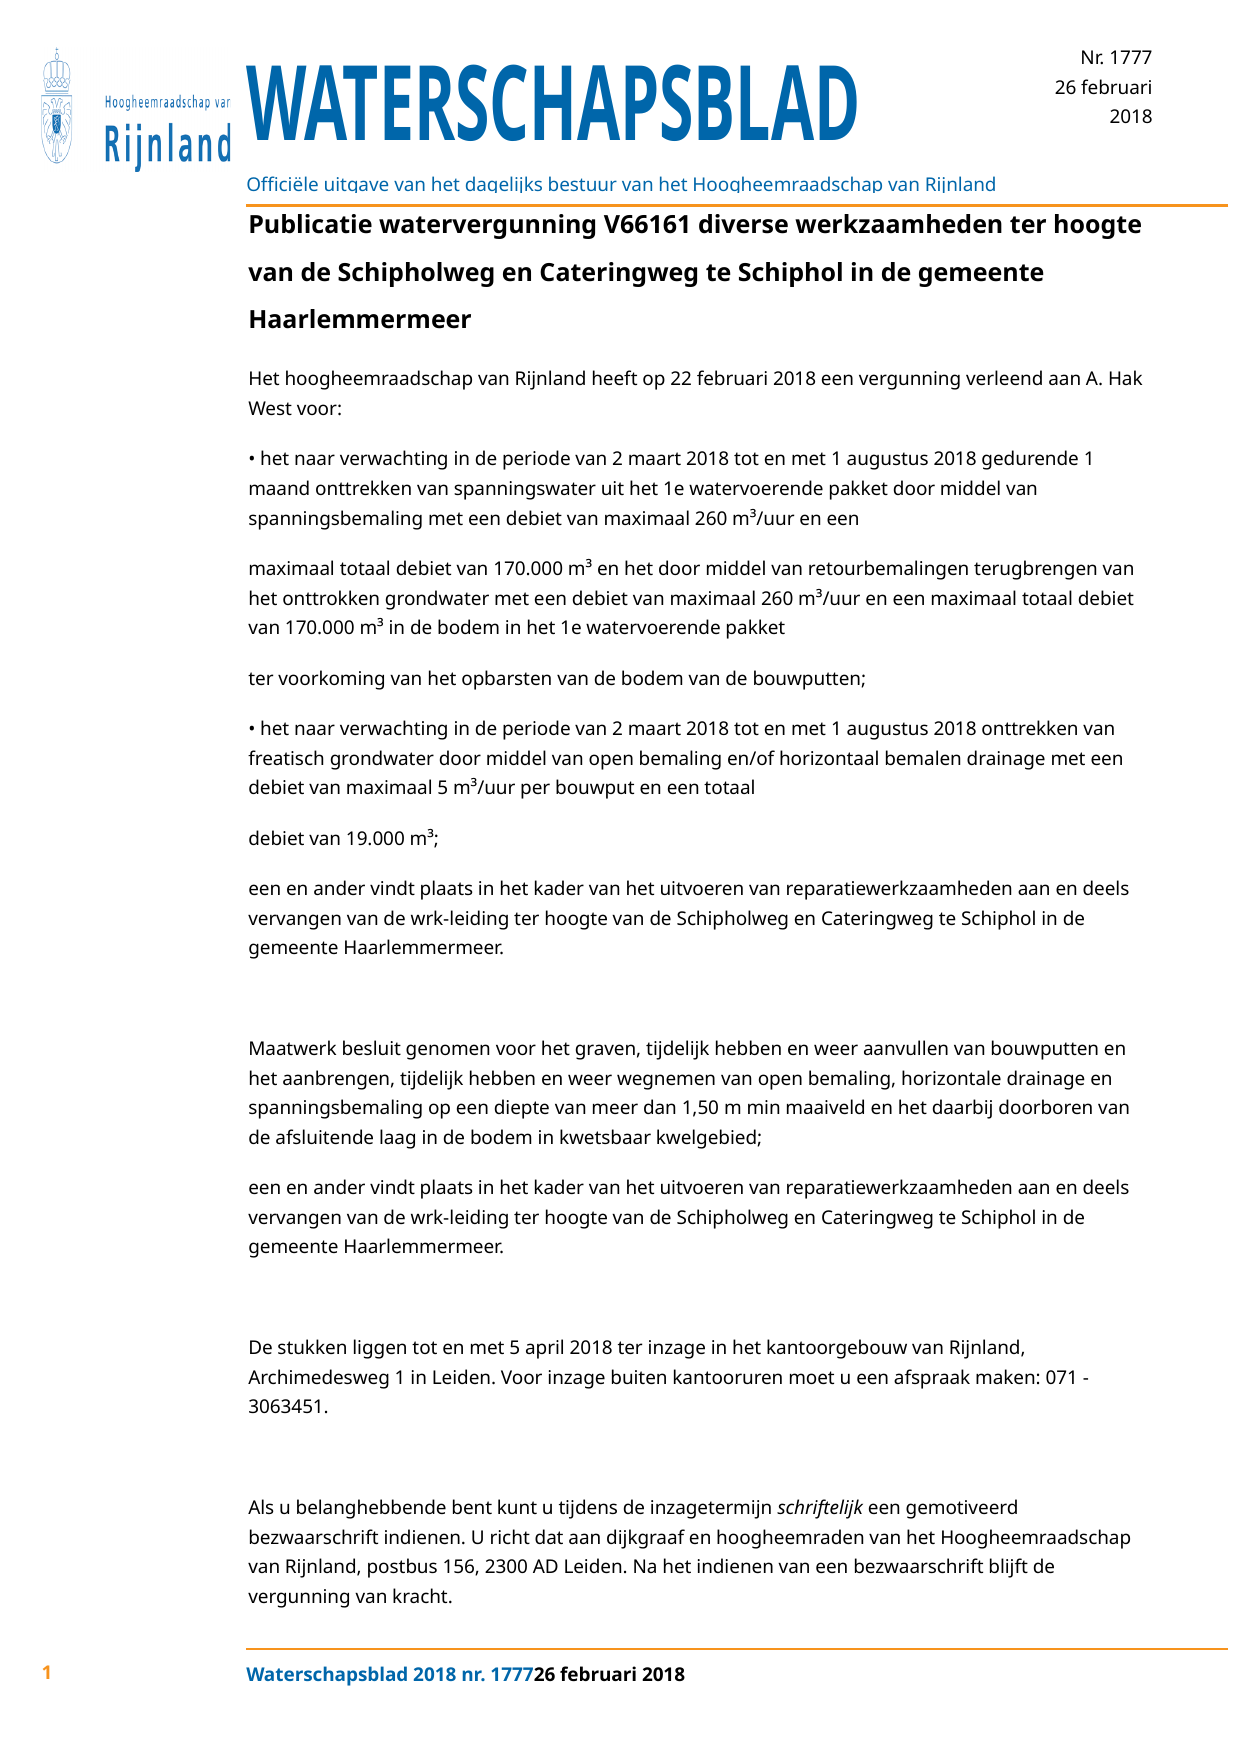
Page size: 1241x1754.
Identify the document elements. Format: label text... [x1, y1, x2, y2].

text ter voorkoming van het opbarsten van de bodem van de bouwputten; [248, 665, 1152, 690]
text een en ander vindt plaats in het kader van het uitvoeren van reparatiewerkzaamheden aan en deels vervangen van de wrk-leiding ter hoogte van de Schipholweg en Cateringweg te Schiphol in de gemeente Haarlemmermeer. [248, 1174, 1152, 1259]
picture [41, 47, 231, 172]
text Het hoogheemraadschap van Rijnland heeft op 22 februari 2018 een vergunning verleend aan A. Hak West voor: [248, 366, 1152, 421]
text debiet van 19.000 m³; [248, 825, 1152, 850]
text • het naar verwachting in de periode van 2 maart 2018 tot en met 1 augustus 2018 onttrekken van freatisch grondwater door middel van open bemaling en/of horizontaal bemalen drainage met een debiet van maximaal 5 m³/uur per bouwput en een totaal [248, 715, 1152, 800]
text een en ander vindt plaats in het kader van het uitvoeren van reparatiewerkzaamheden aan en deels vervangen van de wrk-leiding ter hoogte van de Schipholweg en Cateringweg te Schiphol in de gemeente Haarlemmermeer. [248, 875, 1152, 960]
text maximaal totaal debiet van 170.000 m³ en het door middel van retourbemalingen terugbrengen van het onttrokken grondwater met een debiet van maximaal 260 m³/uur en een maximaal totaal debiet van 170.000 m³ in de bodem in het 1e watervoerende pakket [248, 555, 1152, 640]
text Als u belanghebbende bent kunt u tijdens de inzagetermijn schriftelijk een gemotiveerd bezwaarschrift indienen. U richt dat aan dijkgraaf en hoogheemraden van het Hoogheemraadschap van Rijnland, postbus 156, 2300 AD Leiden. Na het indienen van een bezwaarschrift blijft de vergunning van kracht. [248, 1494, 1152, 1609]
text De stukken liggen tot en met 5 april 2018 ter inzage in het kantoorgebouw van Rijnland, Archimedesweg 1 in Leiden. Voor inzage buiten kantooruren moet u een afspraak maken: 071 - 3063451. [248, 1334, 1152, 1419]
text • het naar verwachting in de periode van 2 maart 2018 tot en met 1 augustus 2018 gedurende 1 maand onttrekken van spanningswater uit het 1e watervoerende pakket door middel van spanningsbemaling met een debiet van maximaal 260 m³/uur en een [248, 446, 1152, 530]
text Maatwerk besluit genomen voor het graven, tijdelijk hebben en weer aanvullen van bouwputten en het aanbrengen, tijdelijk hebben en weer wegnemen van open bemaling, horizontale drainage en spanningsbemaling op een diepte van meer dan 1,50 m min maaiveld en het daarbij doorboren van de afsluitende laag in de bodem in kwetsbaar kwelgebied; [248, 1035, 1152, 1149]
text Publicatie watervergunning V66161 diverse werkzaamheden ter hoogte van de Schipholweg en Cateringweg te Schiphol in de gemeente Haarlemmermeer [248, 207, 1152, 336]
